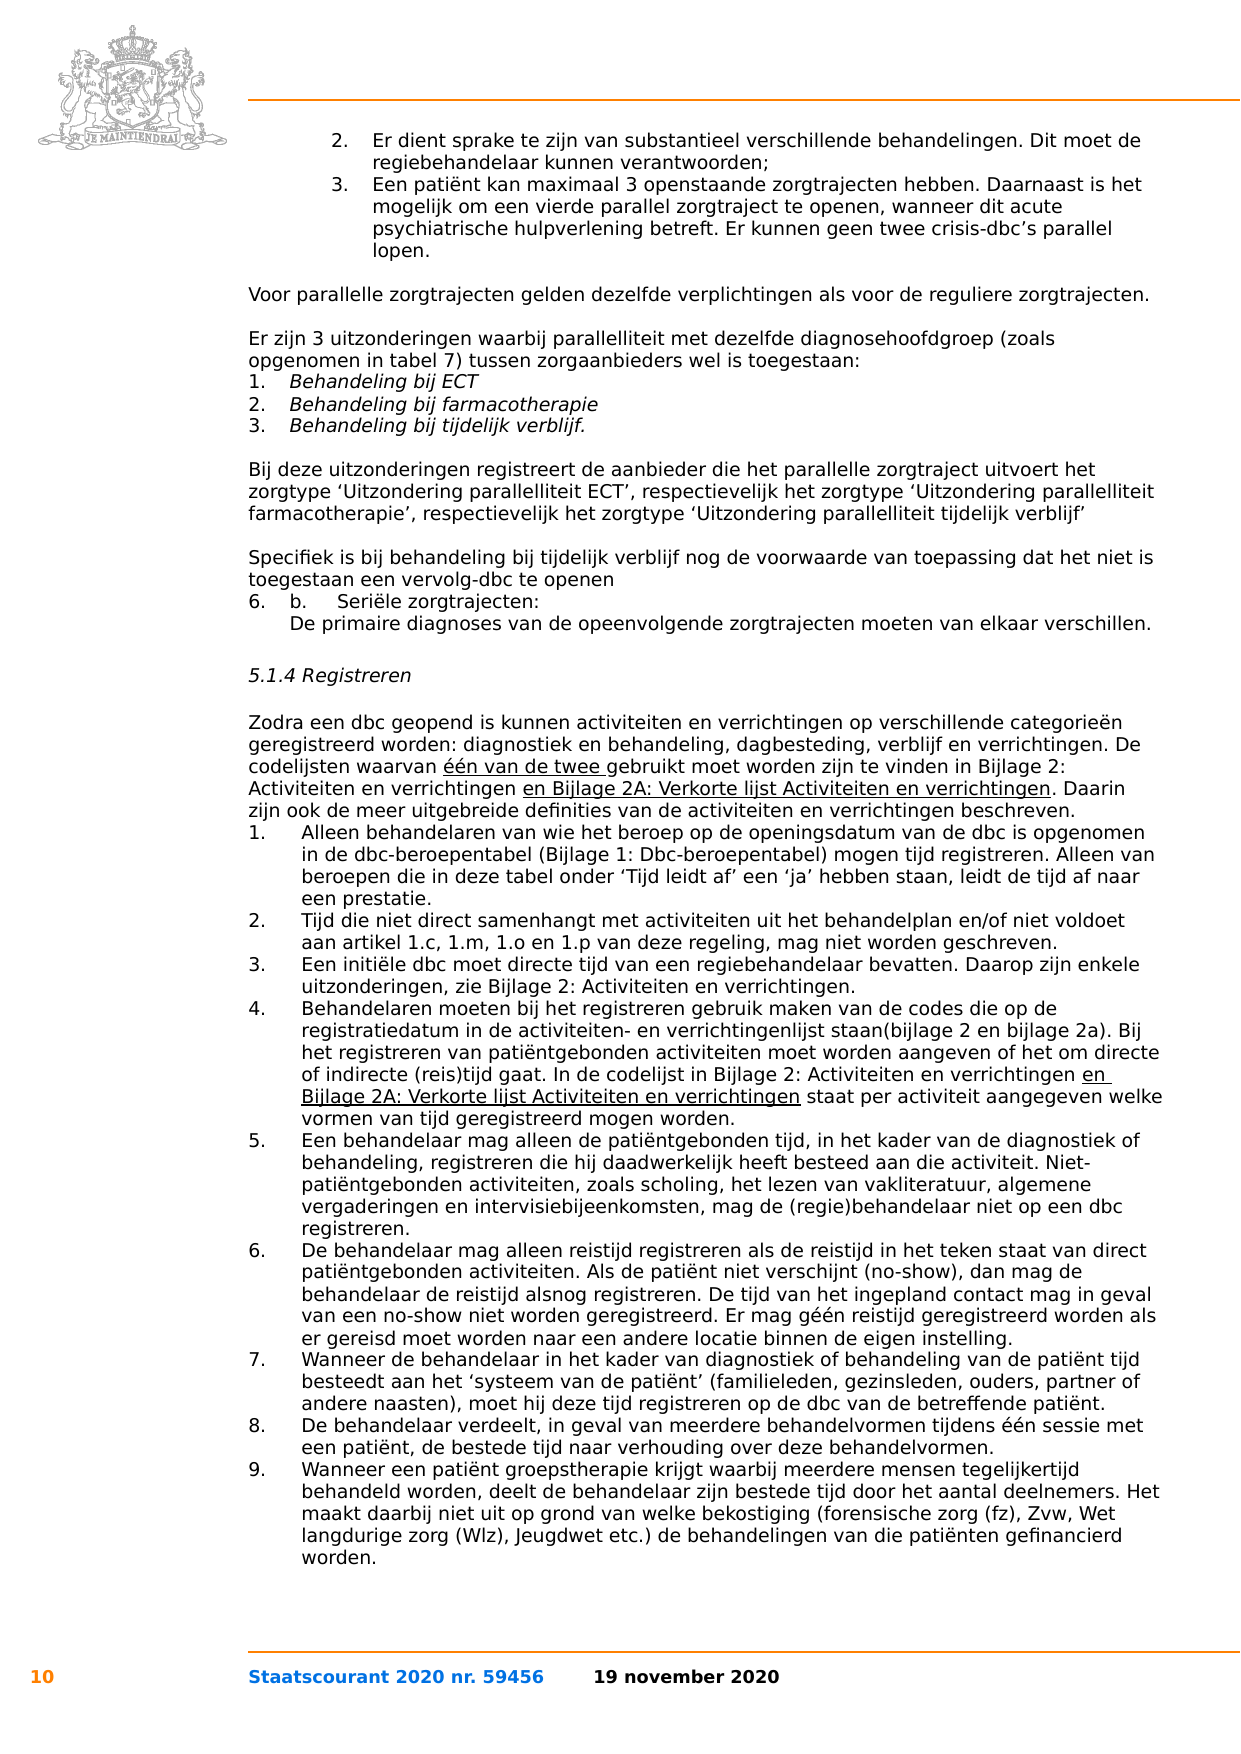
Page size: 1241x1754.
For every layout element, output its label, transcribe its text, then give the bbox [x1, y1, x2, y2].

text 1. Behandeling bij ECT [248, 371, 1163, 393]
text 3. Een initiële dbc moet directe tijd van een regiebehandelaar bevatten. Daarop zijn enkele uitzonderingen, zie Bijlage 2: Activiteiten en verrichtingen. [248, 954, 1163, 998]
text Bij deze uitzonderingen registreert de aanbieder die het parallelle zorgtraject uitvoert het zorgtype ‘Uitzondering parallelliteit ECT’, respectievelijk het zorgtype ‘Uitzondering parallelliteit farmacotherapie’, respectievelijk het zorgtype ‘Uitzondering parallelliteit tijdelijk verblijf’ [248, 459, 1163, 525]
text 2. Er dient sprake te zijn van substantieel verschillende behandelingen. Dit moet de regiebehandelaar kunnen verantwoorden; [331, 130, 1163, 174]
text 8. De behandelaar verdeelt, in geval van meerdere behandelvormen tijdens één sessie met een patiënt, de bestede tijd naar verhouding over deze behandelvormen. [248, 1415, 1163, 1459]
text Er zijn 3 uitzonderingen waarbij parallelliteit met dezelfde diagnosehoofdgroep (zoals opgenomen in tabel 7) tussen zorgaanbieders wel is toegestaan: [248, 327, 1163, 371]
text 4. Behandelaren moeten bij het registreren gebruik maken van de codes die op de registratiedatum in de activiteiten- en verrichtingenlijst staan(bijlage 2 en bijlage 2a). Bij het registreren van patiëntgebonden activiteiten moet worden aangeven of het om directe of indirecte (reis)tijd gaat. In de codelijst in Bijlage 2: Activiteiten en verrichtingen en Bijlage 2A: Verkorte lijst Activiteiten en verrichtingen staat per activiteit aangegeven welke vormen van tijd geregistreerd mogen worden. [248, 998, 1163, 1129]
subtitle 5.1.4 Registreren [248, 665, 1163, 687]
text 5. Een behandelaar mag alleen de patiëntgebonden tijd, in het kader van de diagnostiek of behandeling, registreren die hij daadwerkelijk heeft besteed aan die activiteit. Niet-patiëntgebonden activiteiten, zoals scholing, het lezen van vakliteratuur, algemene vergaderingen en intervisiebijeenkomsten, mag de (regie)behandelaar niet op een dbc registreren. [248, 1129, 1163, 1239]
text 9. Wanneer een patiënt groepstherapie krijgt waarbij meerdere mensen tegelijkertijd behandeld worden, deelt de behandelaar zijn bestede tijd door het aantal deelnemers. Het maakt daarbij niet uit op grond van welke bekostiging (forensische zorg (fz), Zvw, Wet langdurige zorg (Wlz), Jeugdwet etc.) de behandelingen van die patiënten gefinancierd worden. [248, 1459, 1163, 1569]
text 3. Behandeling bij tijdelijk verblijf. [248, 415, 1163, 437]
text 2. Behandeling bij farmacotherapie [248, 393, 1163, 415]
text 3. Een patiënt kan maximaal 3 openstaande zorgtrajecten hebben. Daarnaast is het mogelijk om een vierde parallel zorgtraject te openen, wanneer dit acute psychiatrische hulpverlening betreft. Er kunnen geen twee crisis-dbc’s parallel lopen. [331, 174, 1163, 262]
text 2. Tijd die niet direct samenhangt met activiteiten uit het behandelplan en/of niet voldoet aan artikel 1.c, 1.m, 1.o en 1.p van deze regeling, mag niet worden geschreven. [248, 910, 1163, 954]
text 6. b. Seriële zorgtrajecten: [248, 591, 1163, 613]
text Zodra een dbc geopend is kunnen activiteiten en verrichtingen op verschillende categorieën geregistreerd worden: diagnostiek en behandeling, dagbesteding, verblijf en verrichtingen. De codelijsten waarvan één van de twee gebruikt moet worden zijn te vinden in Bijlage 2: Activiteiten en verrichtingen en Bijlage 2A: Verkorte lijst Activiteiten en verrichtingen. Daarin zijn ook de meer uitgebreide definities van de activiteiten en verrichtingen beschreven. [248, 712, 1163, 822]
text 6. De behandelaar mag alleen reistijd registreren als de reistijd in het teken staat van direct patiëntgebonden activiteiten. Als de patiënt niet verschijnt (no-show), dan mag de behandelaar de reistijd alsnog registreren. De tijd van het ingepland contact mag in geval van een no-show niet worden geregistreerd. Er mag géén reistijd geregistreerd worden als er gereisd moet worden naar een andere locatie binnen de eigen instelling. [248, 1239, 1163, 1349]
text 7. Wanneer de behandelaar in het kader van diagnostiek of behandeling van de patiënt tijd besteedt aan het ‘systeem van de patiënt’ (familieleden, gezinsleden, ouders, partner of andere naasten), moet hij deze tijd registreren op de dbc van de betreffende patiënt. [248, 1349, 1163, 1415]
picture [38, 25, 227, 150]
text 1. Alleen behandelaren van wie het beroep op de openingsdatum van de dbc is opgenomen in de dbc-beroepentabel (Bijlage 1: Dbc-beroepentabel) mogen tijd registreren. Alleen van beroepen die in deze tabel onder ‘Tijd leidt af’ een ‘ja’ hebben staan, leidt de tijd af naar een prestatie. [248, 822, 1163, 910]
text De primaire diagnoses van de opeenvolgende zorgtrajecten moeten van elkaar verschillen. [289, 613, 1163, 635]
text Specifiek is bij behandeling bij tijdelijk verblijf nog de voorwaarde van toepassing dat het niet is toegestaan een vervolg-dbc te openen [248, 547, 1163, 591]
text Voor parallelle zorgtrajecten gelden dezelfde verplichtingen als voor de reguliere zorgtrajecten. [248, 284, 1163, 306]
